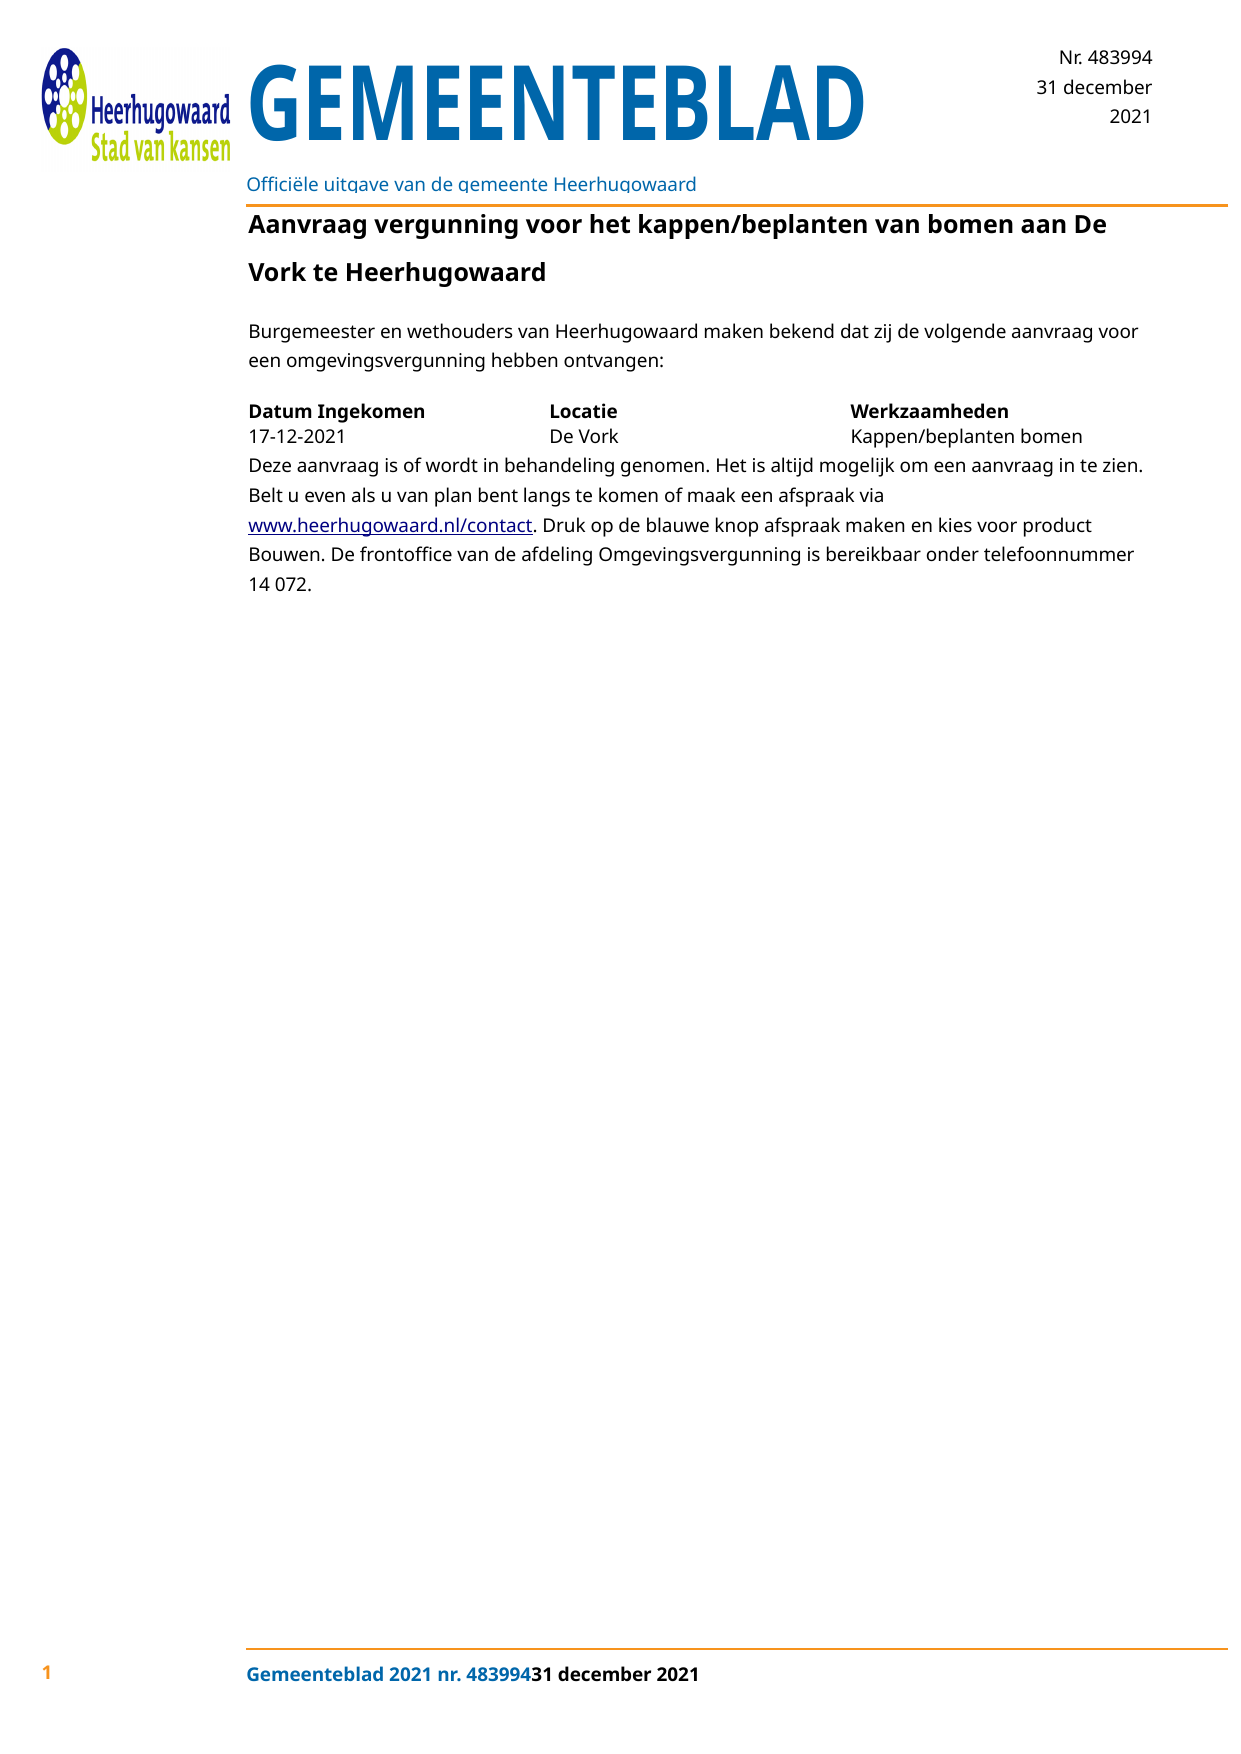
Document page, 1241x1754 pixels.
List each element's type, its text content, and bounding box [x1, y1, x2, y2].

text Deze aanvraag is of wordt in behandeling genomen. Het is altijd mogelijk om een aanvraag in te zien. Belt u even als u van plan bent langs te komen of maak een afspraak via www.heerhugowaard.nl/contact. Druk op de blauwe knop afspraak maken en kies voor product Bouwen. De frontoffice van de afdeling Omgevingsvergunning is bereikbaar onder telefoonnummer 14 072. [248, 453, 1152, 597]
picture [41, 47, 231, 172]
table_cell Kappen/beplanten bomen [850, 424, 1152, 449]
table_cell 17-12-2021 [248, 424, 549, 449]
text Aanvraag vergunning voor het kappen/beplanten van bomen aan De Vork te Heerhugowaard [248, 207, 1152, 288]
table_header Datum Ingekomen [248, 398, 549, 424]
table_cell De Vork [549, 424, 850, 449]
text Burgemeester en wethouders van Heerhugowaard maken bekend dat zij de volgende aanvraag voor een omgevingsvergunning hebben ontvangen: [248, 318, 1152, 373]
table_header Locatie [549, 398, 850, 424]
table_header Werkzaamheden [850, 398, 1152, 424]
